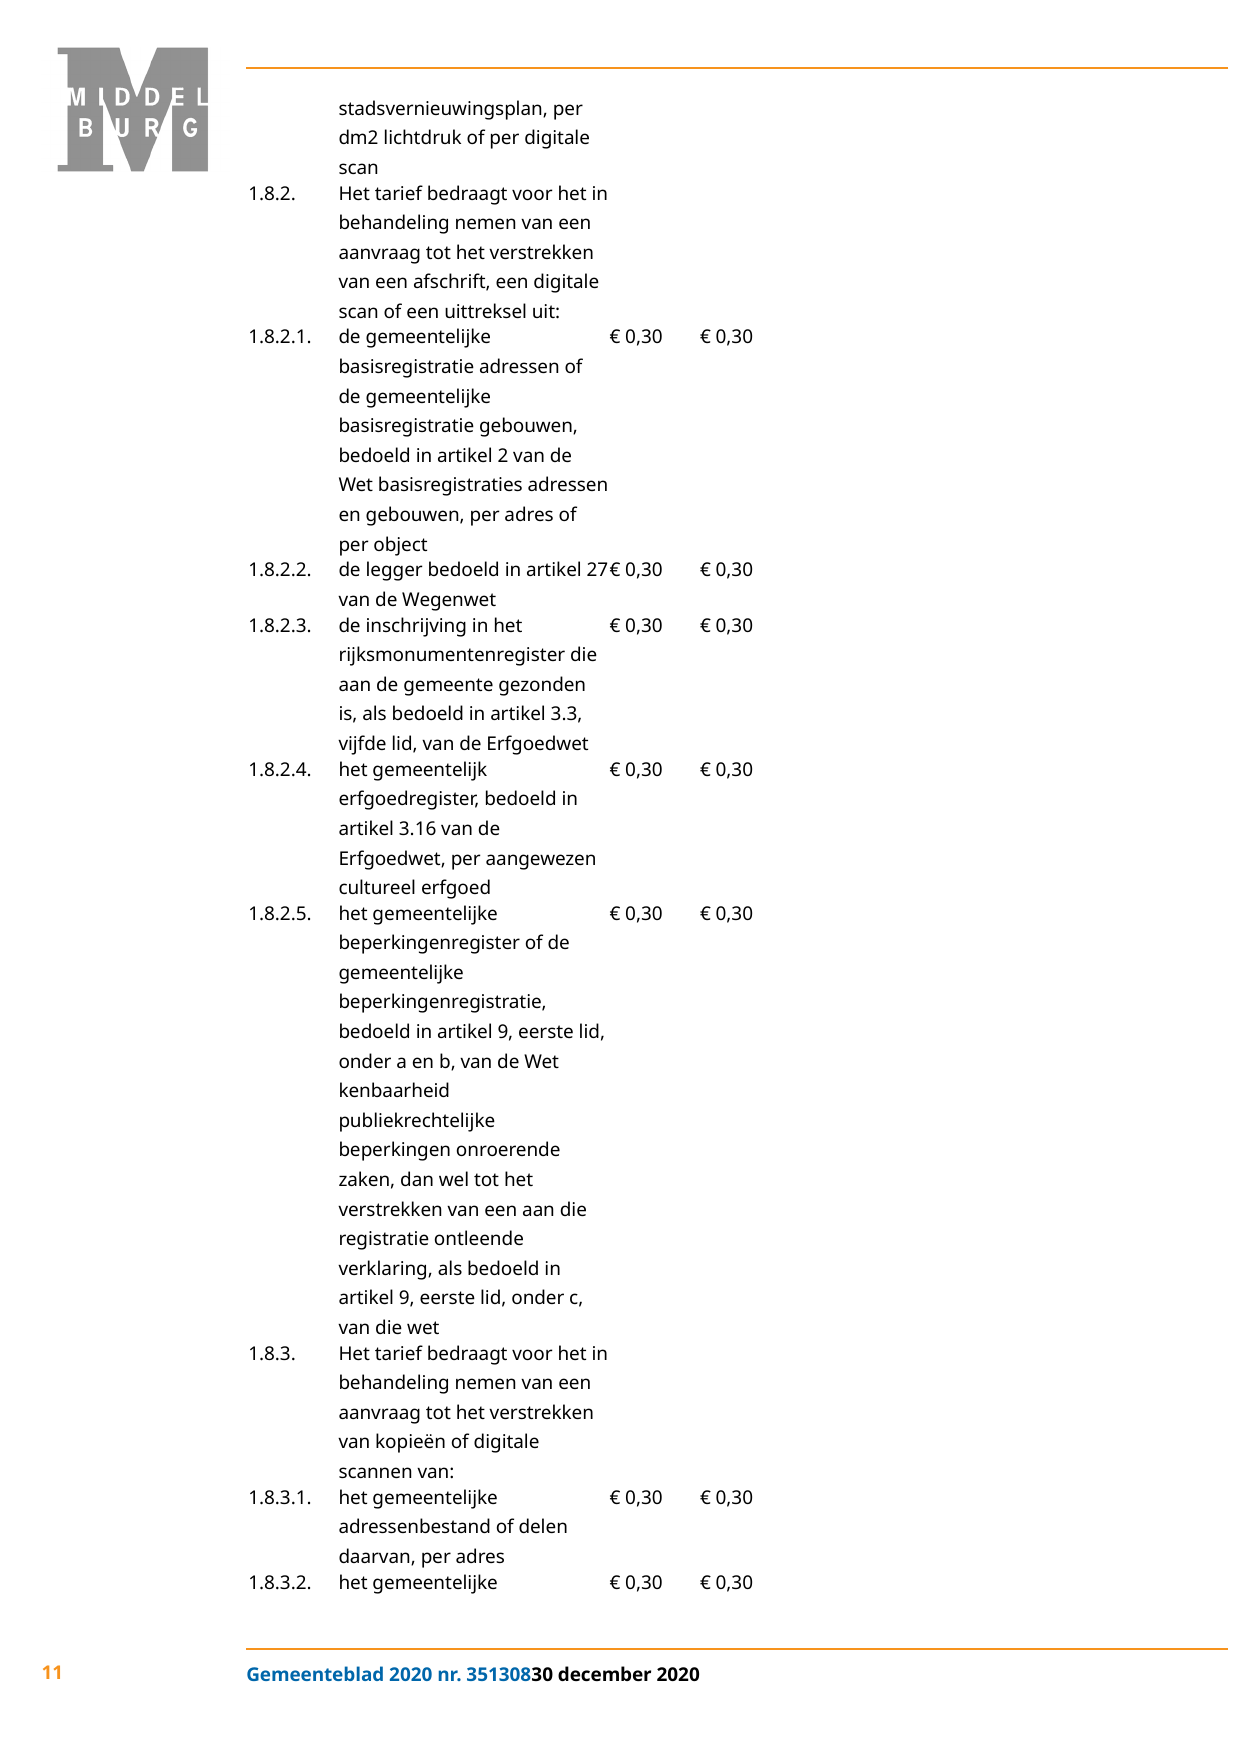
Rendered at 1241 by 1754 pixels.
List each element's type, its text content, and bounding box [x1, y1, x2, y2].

table_cell Het tarief bedraagt voor het in behandeling nemen van een aanvraag tot het verstrekken van een afschrift, een digitale scan of een uittreksel uit: [338, 180, 609, 324]
table_cell [971, 1484, 1061, 1569]
table_cell Het tarief bedraagt voor het in behandeling nemen van een aanvraag tot het verstrekken van kopieën of digitale scannen van: [338, 1340, 609, 1484]
table_cell € 0,30 [609, 1484, 700, 1569]
table_cell [971, 324, 1061, 557]
table_cell € 0,30 [609, 900, 700, 1340]
table_cell [609, 1340, 700, 1484]
table_cell [971, 900, 1061, 1340]
table_cell het gemeentelijke [338, 1569, 609, 1594]
table_cell € 0,30 [609, 612, 700, 756]
table_cell € 0,30 [609, 557, 700, 612]
table_cell 1.8.2. [248, 180, 338, 324]
table_cell [790, 1569, 881, 1594]
table_cell het gemeentelijke beperkingenregister of de gemeentelijke beperkingenregistratie, bedoeld in artikel 9, eerste lid, onder a en b, van de Wet kenbaarheid publiekrechtelijke beperkingen onroerende zaken, dan wel tot het verstrekken van een aan die registratie ontleende verklaring, als bedoeld in artikel 9, eerste lid, onder c, van die wet [338, 900, 609, 1340]
table_cell [790, 612, 881, 756]
table_cell [1061, 900, 1152, 1340]
table_cell [881, 1569, 971, 1594]
table_cell 1.8.2.5. [248, 900, 338, 1340]
table_cell € 0,30 [609, 324, 700, 557]
table_cell [881, 324, 971, 557]
table_cell 1.8.2.3. [248, 612, 338, 756]
table_cell het gemeentelijke adressenbestand of delen daarvan, per adres [338, 1484, 609, 1569]
table_cell € 0,30 [609, 756, 700, 900]
table_cell [1061, 612, 1152, 756]
table_cell [881, 557, 971, 612]
table_cell 1.8.3.2. [248, 1569, 338, 1594]
table_cell [790, 557, 881, 612]
table_cell [790, 1484, 881, 1569]
table_cell [1061, 180, 1152, 324]
table_cell [881, 1484, 971, 1569]
table_cell [1061, 1484, 1152, 1569]
table_cell [790, 900, 881, 1340]
table_cell de gemeentelijke basisregistratie adressen of de gemeentelijke basisregistratie gebouwen, bedoeld in artikel 2 van de Wet basisregistraties adressen en gebouwen, per adres of per object [338, 324, 609, 557]
table_cell [971, 180, 1061, 324]
table_cell [1061, 756, 1152, 900]
table_cell € 0,30 [700, 756, 790, 900]
table_cell [971, 557, 1061, 612]
table_cell [248, 95, 338, 180]
table_cell [1061, 557, 1152, 612]
table_cell [971, 1569, 1061, 1594]
table_cell € 0,30 [700, 1569, 790, 1594]
table_cell 1.8.2.2. [248, 557, 338, 612]
table_cell € 0,30 [700, 612, 790, 756]
table_cell [790, 756, 881, 900]
table_cell € 0,30 [700, 900, 790, 1340]
table_cell stadsvernieuwingsplan, per dm2 lichtdruk of per digitale scan [338, 95, 609, 180]
table_cell [790, 1340, 881, 1484]
table_cell [790, 324, 881, 557]
table_cell 1.8.2.1. [248, 324, 338, 557]
picture [41, 47, 231, 172]
table_cell [881, 95, 971, 180]
table_cell [609, 180, 700, 324]
table_cell [971, 612, 1061, 756]
table_cell [700, 180, 790, 324]
table_cell [609, 95, 700, 180]
table_cell de legger bedoeld in artikel 27 van de Wegenwet [338, 557, 609, 612]
table_cell [971, 95, 1061, 180]
table_cell [971, 756, 1061, 900]
table_cell [971, 1340, 1061, 1484]
table_cell [1061, 324, 1152, 557]
table_cell [881, 180, 971, 324]
table_cell het gemeentelijk erfgoedregister, bedoeld in artikel 3.16 van de Erfgoedwet, per aangewezen cultureel erfgoed [338, 756, 609, 900]
table_cell de inschrijving in het rijksmonumentenregister die aan de gemeente gezonden is, als bedoeld in artikel 3.3, vijfde lid, van de Erfgoedwet [338, 612, 609, 756]
table_cell € 0,30 [609, 1569, 700, 1594]
table_cell 1.8.2.4. [248, 756, 338, 900]
table_cell € 0,30 [700, 1484, 790, 1569]
table_cell € 0,30 [700, 324, 790, 557]
table_cell 1.8.3. [248, 1340, 338, 1484]
table_cell [790, 180, 881, 324]
table_cell [1061, 95, 1152, 180]
table_cell [1061, 1569, 1152, 1594]
table_cell [790, 95, 881, 180]
table_cell 1.8.3.1. [248, 1484, 338, 1569]
table_cell [700, 95, 790, 180]
table_cell [700, 1340, 790, 1484]
table_cell [1061, 1340, 1152, 1484]
table_cell [881, 756, 971, 900]
table_cell [881, 612, 971, 756]
table_cell [881, 1340, 971, 1484]
table_cell € 0,30 [700, 557, 790, 612]
table_cell [881, 900, 971, 1340]
